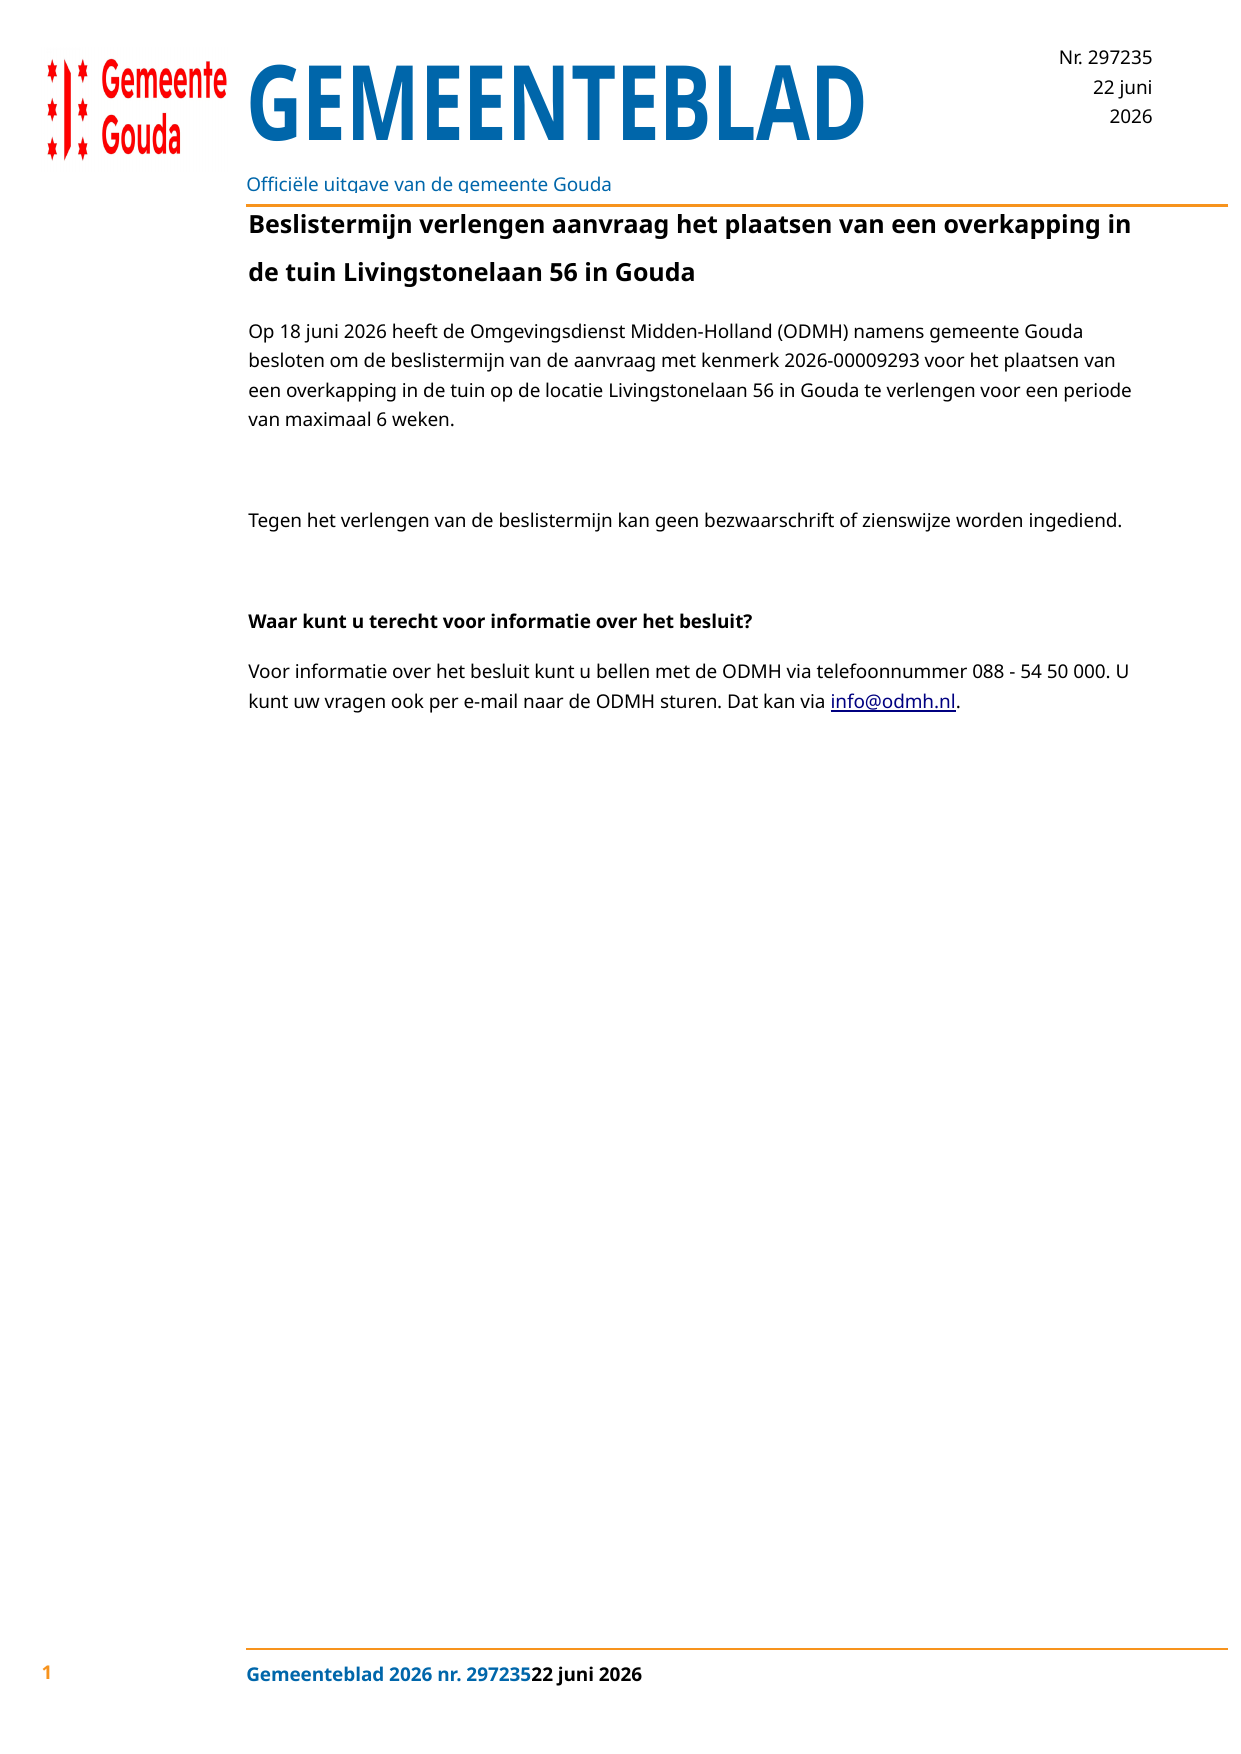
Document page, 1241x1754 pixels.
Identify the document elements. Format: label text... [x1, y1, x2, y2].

text Voor informatie over het besluit kunt u bellen met de ODMH via telefoonnummer 088 - 54 50 000. U kunt uw vragen ook per e-mail naar de ODMH sturen. Dat kan via info@odmh.nl. [248, 659, 1152, 714]
picture [41, 47, 231, 172]
text Tegen het verlengen van de beslistermijn kan geen bezwaarschrift of zienswijze worden ingediend. [248, 507, 1152, 533]
text Beslistermijn verlengen aanvraag het plaatsen van een overkapping in de tuin Livingstonelaan 56 in Gouda [248, 207, 1152, 288]
text Waar kunt u terecht voor informatie over het besluit? [248, 608, 1152, 634]
text Op 18 juni 2026 heeft de Omgevingsdienst Midden-Holland (ODMH) namens gemeente Gouda besloten om de beslistermijn van de aanvraag met kenmerk 2026-00009293 voor het plaatsen van een overkapping in de tuin op de locatie Livingstonelaan 56 in Gouda te verlengen voor een periode van maximaal 6 weken. [248, 318, 1152, 432]
